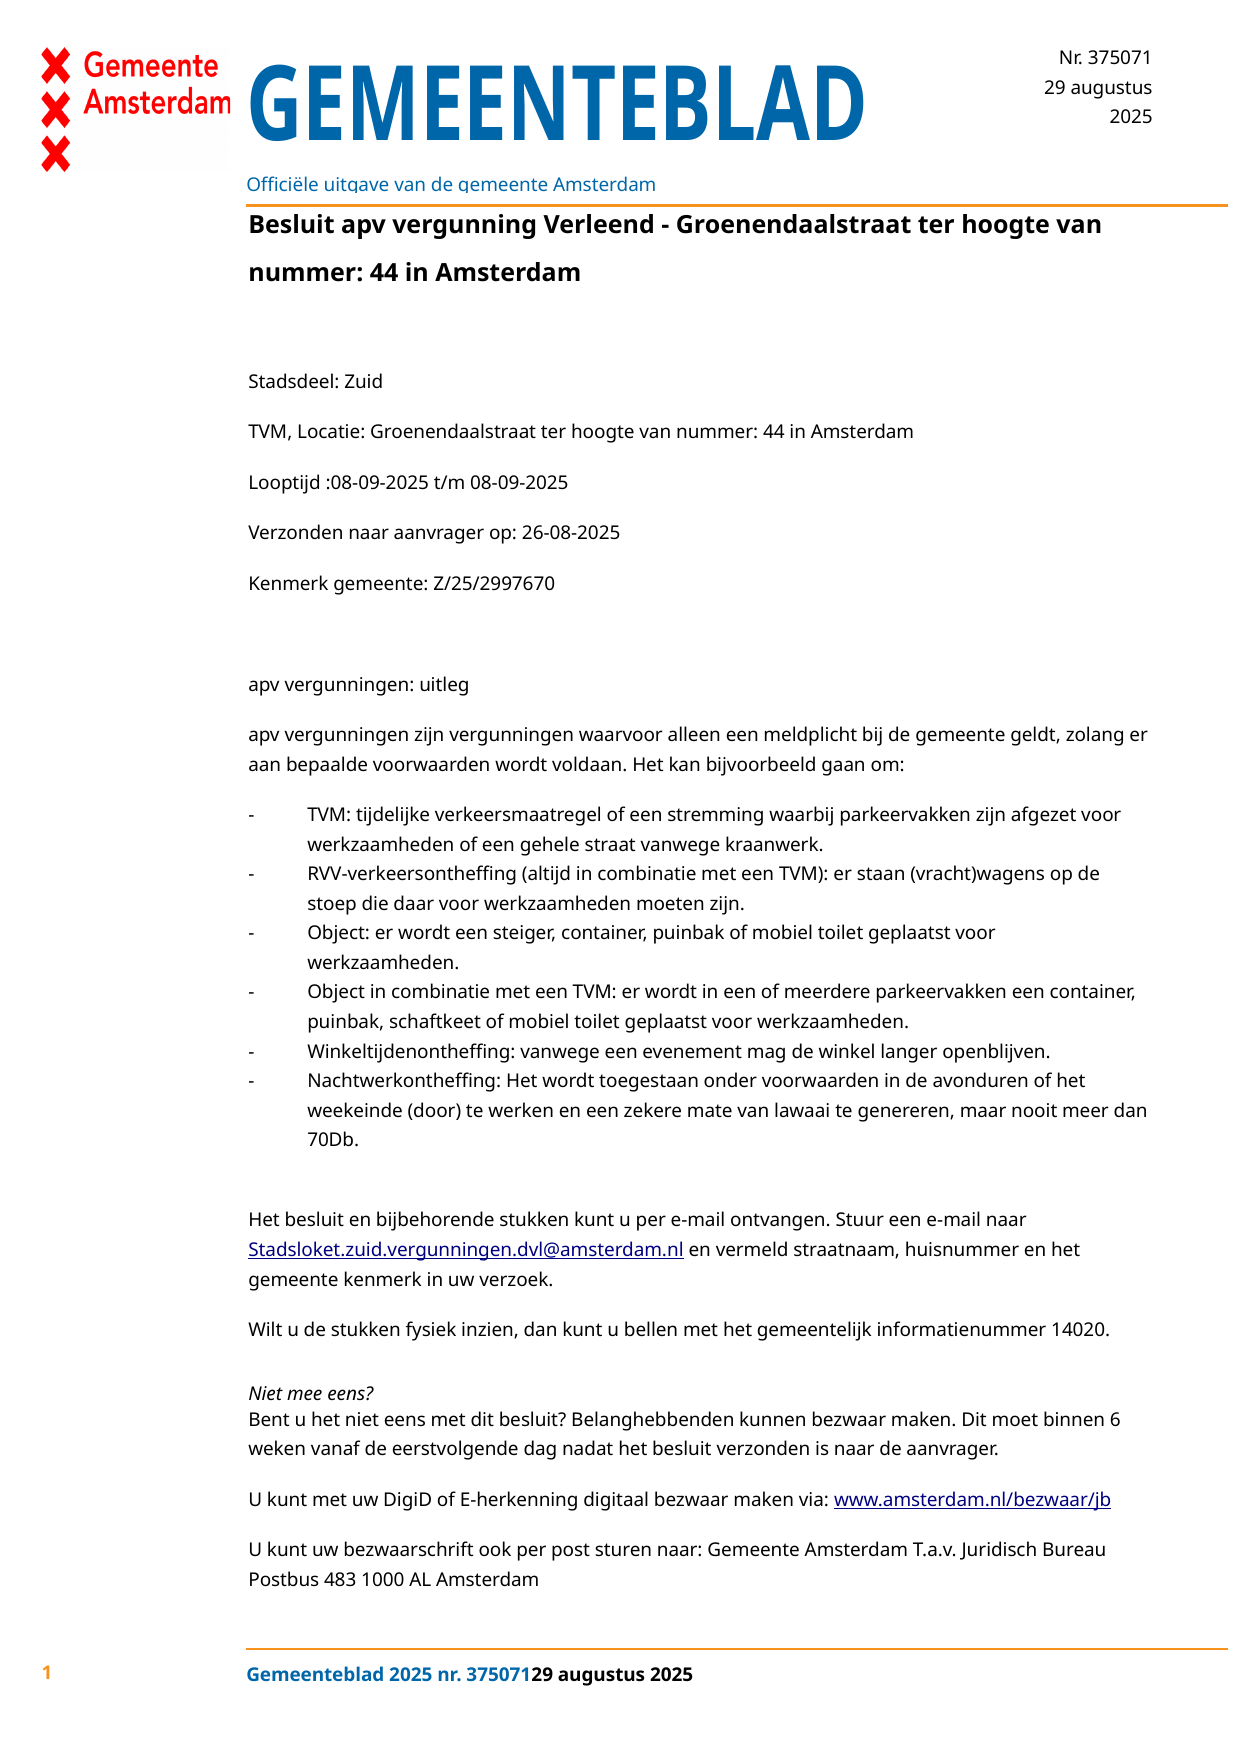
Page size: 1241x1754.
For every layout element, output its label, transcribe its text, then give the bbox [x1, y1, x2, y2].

text apv vergunningen: uitleg [248, 671, 1152, 697]
text Wilt u de stukken fysiek inzien, dan kunt u bellen met het gemeentelijk informatienummer 14020. [248, 1316, 1152, 1342]
text apv vergunningen zijn vergunningen waarvoor alleen een meldplicht bij de gemeente geldt, zolang er aan bepaalde voorwaarden wordt voldaan. Het kan bijvoorbeeld gaan om: [248, 721, 1152, 777]
list Winkeltijdenontheffing: vanwege een evenement mag de winkel langer openblijven. [248, 1038, 1152, 1064]
text Besluit apv vergunning Verleend - Groenendaalstraat ter hoogte van nummer: 44 in Amsterdam [248, 207, 1152, 288]
text Het besluit en bijbehorende stukken kunt u per e-mail ontvangen. Stuur een e-mail naar Stadsloket.zuid.vergunningen.dvl@amsterdam.nl en vermeld straatnaam, huisnummer en het gemeente kenmerk in uw verzoek. [248, 1207, 1152, 1292]
list Object in combinatie met een TVM: er wordt in een of meerdere parkeervakken een container, puinbak, schaftkeet of mobiel toilet geplaatst voor werkzaamheden. [248, 979, 1152, 1034]
text Niet mee eens? [248, 1380, 1152, 1406]
list Nachtwerkontheffing: Het wordt toegestaan onder voorwaarden in de avonduren of het weekeinde (door) te werken en een zekere mate van lawaai te genereren, maar nooit meer dan 70Db. [248, 1067, 1152, 1152]
text Bent u het niet eens met dit besluit? Belanghebbenden kunnen bezwaar maken. Dit moet binnen 6 weken vanaf de eerstvolgende dag nadat het besluit verzonden is naar de aanvrager. [248, 1406, 1152, 1461]
list RVV-verkeersontheffing (altijd in combinatie met een TVM): er staan (vracht)wagens op de stoep die daar voor werkzaamheden moeten zijn. [248, 860, 1152, 916]
text TVM, Locatie: Groenendaalstraat ter hoogte van nummer: 44 in Amsterdam [248, 419, 1152, 444]
picture [41, 47, 231, 172]
text Stadsdeel: Zuid [248, 368, 1152, 394]
text Kenmerk gemeente: Z/25/2997670 [248, 570, 1152, 596]
text Looptijd :08-09-2025 t/m 08-09-2025 [248, 469, 1152, 495]
text Verzonden naar aanvrager op: 26-08-2025 [248, 519, 1152, 545]
text U kunt met uw DigiD of E-herkenning digitaal bezwaar maken via: www.amsterdam.nl/bezwaar/jb [248, 1486, 1152, 1512]
text U kunt uw bezwaarschrift ook per post sturen naar: Gemeente Amsterdam T.a.v. Juridisch Bureau Postbus 483 1000 AL Amsterdam [248, 1536, 1152, 1592]
list Object: er wordt een steiger, container, puinbak of mobiel toilet geplaatst voor werkzaamheden. [248, 919, 1152, 975]
list TVM: tijdelijke verkeersmaatregel of een stremming waarbij parkeervakken zijn afgezet voor werkzaamheden of een gehele straat vanwege kraanwerk. [248, 801, 1152, 857]
